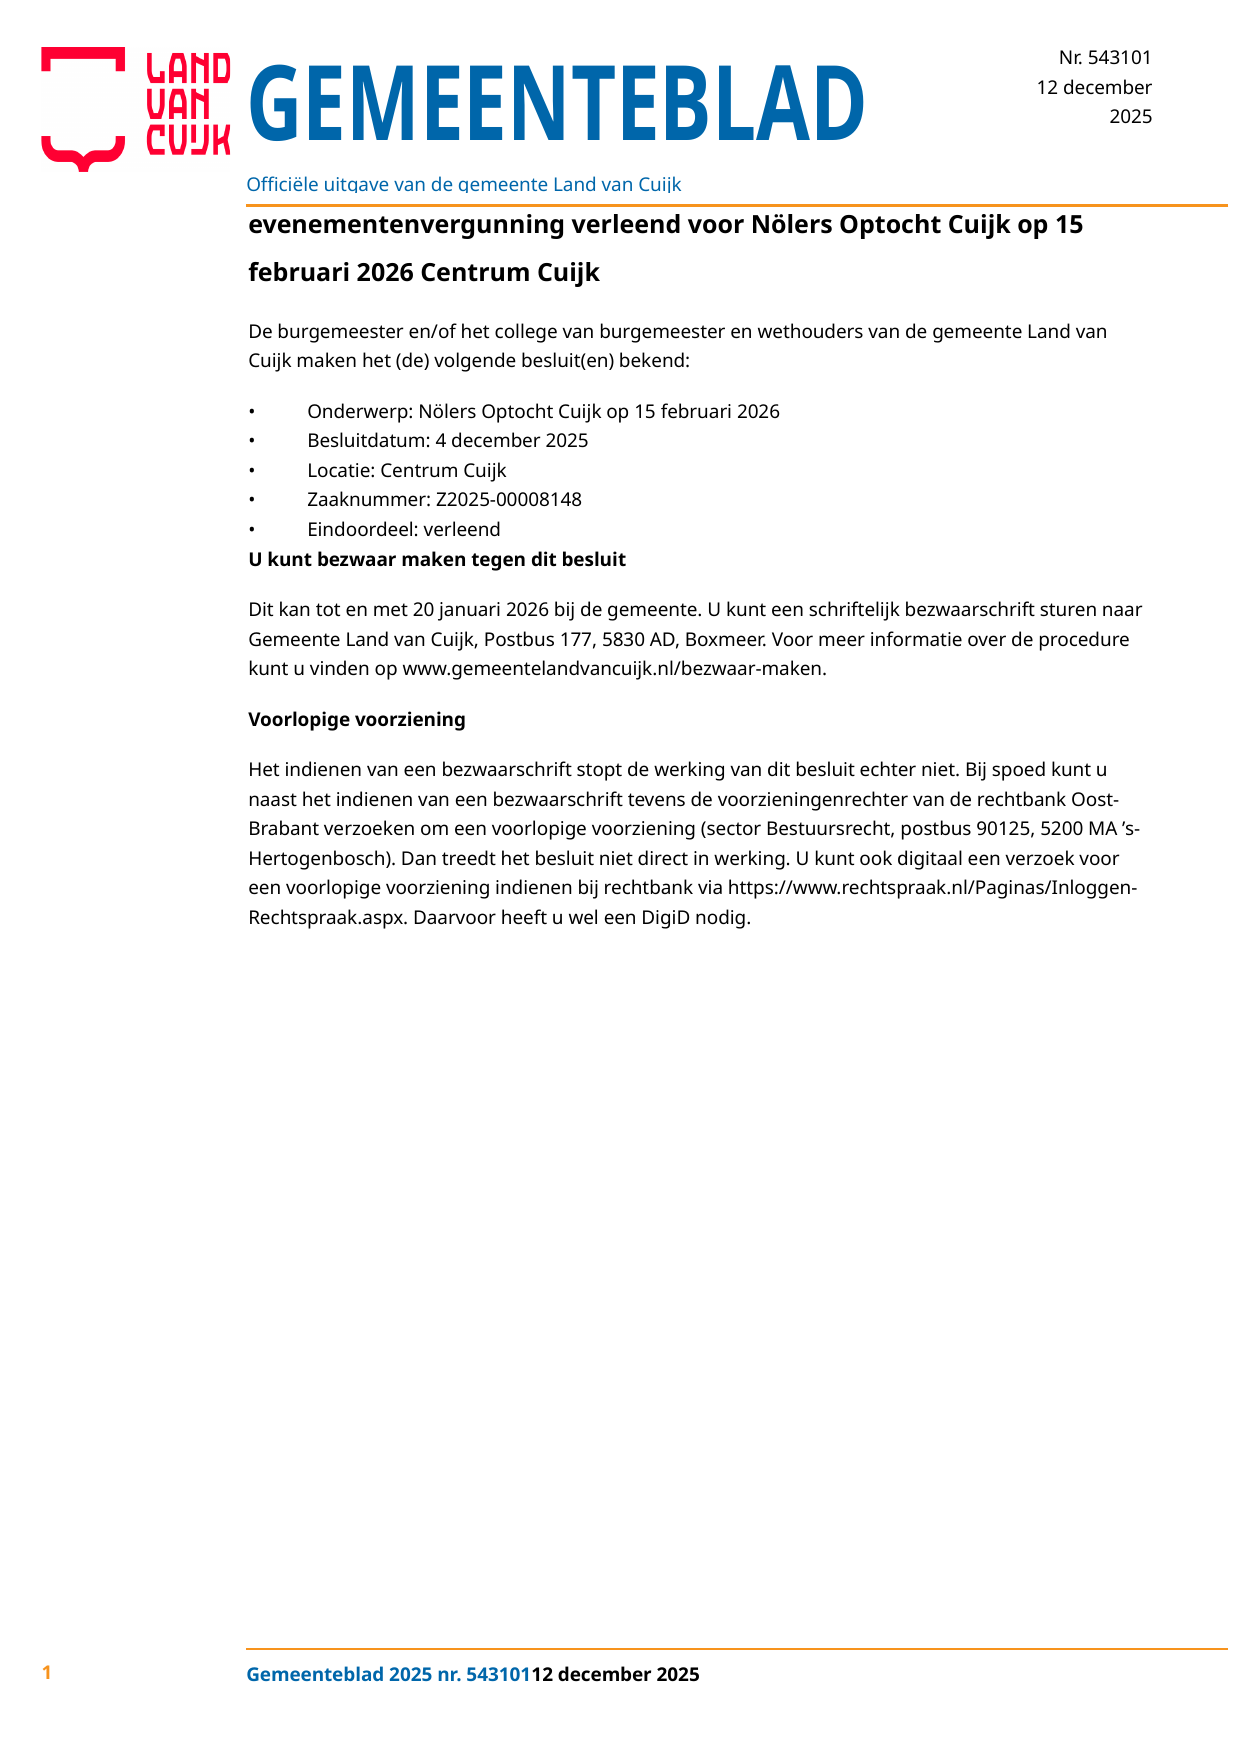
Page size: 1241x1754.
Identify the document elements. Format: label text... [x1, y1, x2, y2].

list Zaaknummer: Z2025-00008148 [248, 487, 1152, 512]
list Besluitdatum: 4 december 2025 [248, 427, 1152, 453]
list Onderwerp: Nölers Optocht Cuijk op 15 februari 2026 [248, 398, 1152, 424]
text De burgemeester en/of het college van burgemeester en wethouders van de gemeente Land van Cuijk maken het (de) volgende besluit(en) bekend: [248, 318, 1152, 373]
text Het indienen van een bezwaarschrift stopt de werking van dit besluit echter niet. Bij spoed kunt u naast het indienen van een bezwaarschrift tevens de voorzieningenrechter van de rechtbank Oost-Brabant verzoeken om een voorlopige voorziening (sector Bestuursrecht, postbus 90125, 5200 MA ’s-Hertogenbosch). Dan treedt het besluit niet direct in werking. U kunt ook digitaal een verzoek voor een voorlopige voorziening indienen bij rechtbank via https://www.rechtspraak.nl/Paginas/Inloggen-Rechtspraak.aspx. Daarvoor heeft u wel een DigiD nodig. [248, 756, 1152, 930]
text Dit kan tot en met 20 januari 2026 bij de gemeente. U kunt een schriftelijk bezwaarschrift sturen naar Gemeente Land van Cuijk, Postbus 177, 5830 AD, Boxmeer. Voor meer informatie over de procedure kunt u vinden op www.gemeentelandvancuijk.nl/bezwaar-maken. [248, 596, 1152, 681]
picture [41, 47, 231, 172]
text evenementenvergunning verleend voor Nölers Optocht Cuijk op 15 februari 2026 Centrum Cuijk [248, 207, 1152, 288]
list Eindoordeel: verleend [248, 516, 1152, 542]
text U kunt bezwaar maken tegen dit besluit [248, 546, 1152, 572]
list Locatie: Centrum Cuijk [248, 457, 1152, 483]
text Voorlopige voorziening [248, 706, 1152, 732]
